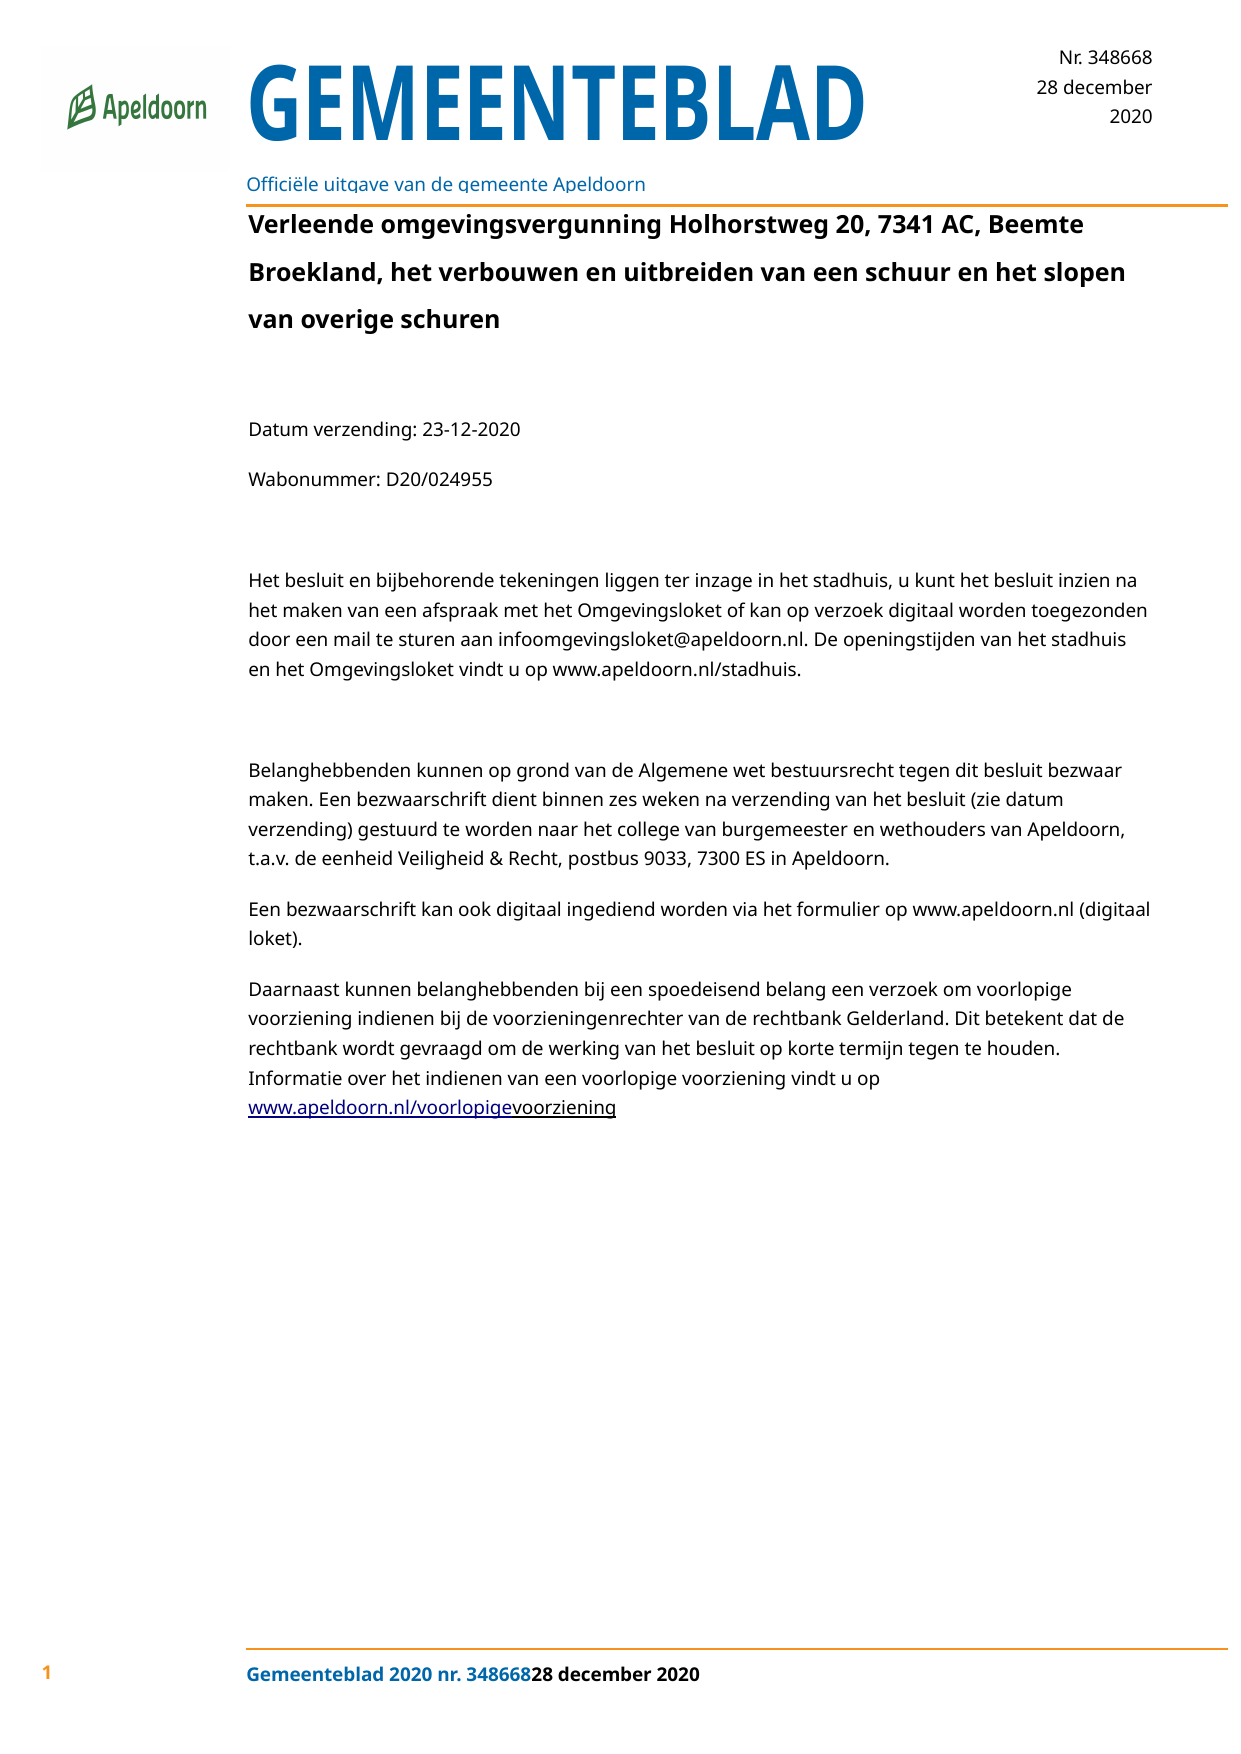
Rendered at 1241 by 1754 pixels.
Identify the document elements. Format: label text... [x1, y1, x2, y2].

picture [41, 47, 231, 172]
text Daarnaast kunnen belanghebbenden bij een spoedeisend belang een verzoek om voorlopige voorziening indienen bij de voorzieningenrechter van de rechtbank Gelderland. Dit betekent dat de rechtbank wordt gevraagd om de werking van het besluit op korte termijn tegen te houden. Informatie over het indienen van een voorlopige voorziening vindt u op www.apeldoorn.nl/voorlopigevoorziening [248, 976, 1152, 1120]
text Verleende omgevingsvergunning Holhorstweg 20, 7341 AC, Beemte Broekland, het verbouwen en uitbreiden van een schuur en het slopen van overige schuren [248, 207, 1152, 336]
text Belanghebbenden kunnen op grond van de Algemene wet bestuursrecht tegen dit besluit bezwaar maken. Een bezwaarschrift dient binnen zes weken na verzending van het besluit (zie datum verzending) gestuurd te worden naar het college van burgemeester en wethouders van Apeldoorn, t.a.v. de eenheid Veiligheid & Recht, postbus 9033, 7300 ES in Apeldoorn. [248, 757, 1152, 871]
text Wabonummer: D20/024955 [248, 466, 1152, 492]
text Een bezwaarschrift kan ook digitaal ingediend worden via het formulier op www.apeldoorn.nl (digitaal loket). [248, 896, 1152, 951]
text Datum verzending: 23-12-2020 [248, 416, 1152, 442]
text Het besluit en bijbehorende tekeningen liggen ter inzage in het stadhuis, u kunt het besluit inzien na het maken van een afspraak met het Omgevingsloket of kan op verzoek digitaal worden toegezonden door een mail te sturen aan infoomgevingsloket@apeldoorn.nl. De openingstijden van het stadhuis en het Omgevingsloket vindt u op www.apeldoorn.nl/stadhuis. [248, 567, 1152, 682]
